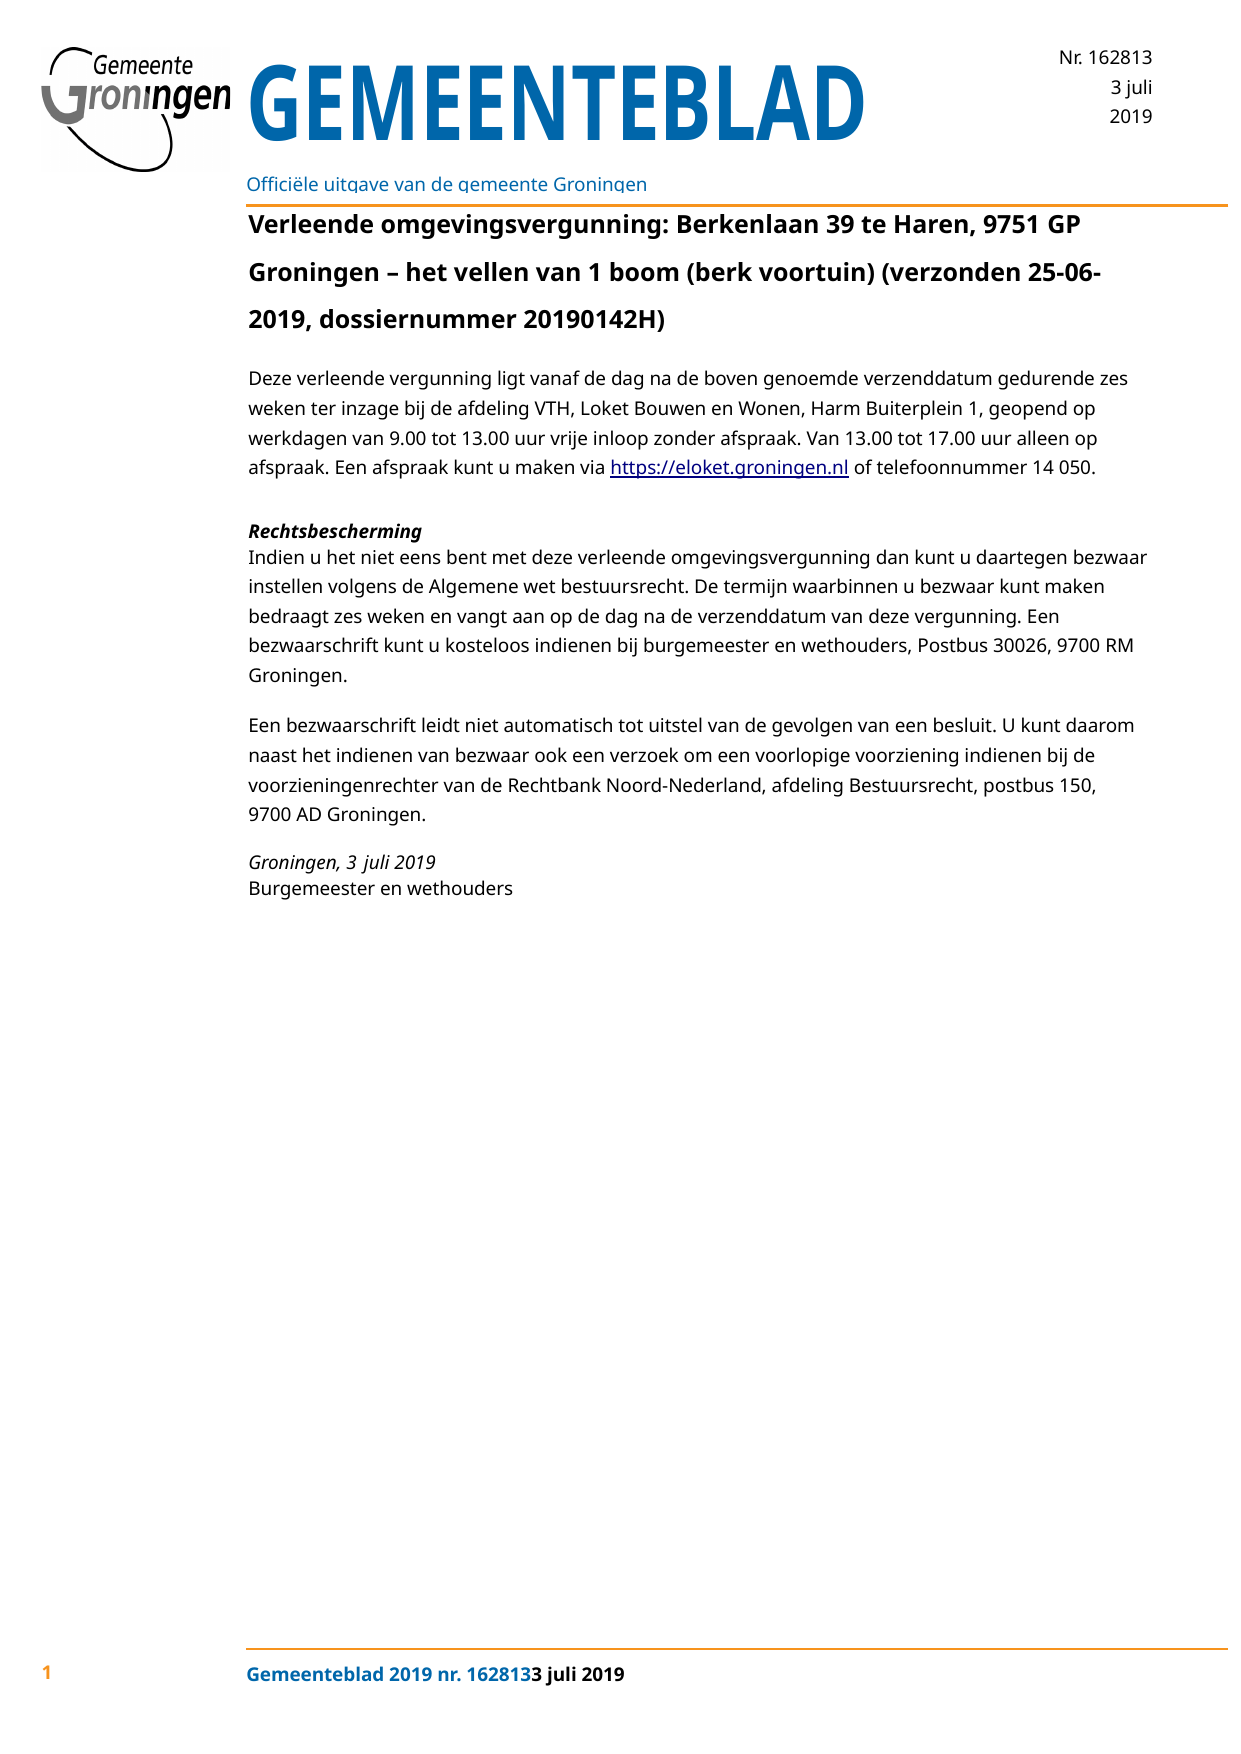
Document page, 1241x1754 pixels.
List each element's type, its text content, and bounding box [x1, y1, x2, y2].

text Indien u het niet eens bent met deze verleende omgevingsvergunning dan kunt u daartegen bezwaar instellen volgens de Algemene wet bestuursrecht. De termijn waarbinnen u bezwaar kunt maken bedraagt zes weken en vangt aan op de dag na de verzenddatum van deze vergunning. Een bezwaarschrift kunt u kosteloos indienen bij burgemeester en wethouders, Postbus 30026, 9700 RM Groningen. [248, 544, 1152, 688]
text Groningen, 3 juli 2019 [248, 849, 1152, 875]
text Rechtsbescherming [248, 518, 1152, 544]
picture [41, 47, 231, 172]
text Burgemeester en wethouders [248, 875, 1152, 901]
text Deze verleende vergunning ligt vanaf de dag na de boven genoemde verzenddatum gedurende zes weken ter inzage bij de afdeling VTH, Loket Bouwen en Wonen, Harm Buiterplein 1, geopend op werkdagen van 9.00 tot 13.00 uur vrije inloop zonder afspraak. Van 13.00 tot 17.00 uur alleen op afspraak. Een afspraak kunt u maken via https://eloket.groningen.nl of telefoonnummer 14 050. [248, 366, 1152, 480]
text Verleende omgevingsvergunning: Berkenlaan 39 te Haren, 9751 GP Groningen – het vellen van 1 boom (berk voortuin) (verzonden 25-06-2019, dossiernummer 20190142H) [248, 207, 1152, 336]
text Een bezwaarschrift leidt niet automatisch tot uitstel van de gevolgen van een besluit. U kunt daarom naast het indienen van bezwaar ook een verzoek om een voorlopige voorziening indienen bij de voorzieningenrechter van de Rechtbank Noord-Nederland, afdeling Bestuursrecht, postbus 150, 9700 AD Groningen. [248, 713, 1152, 827]
